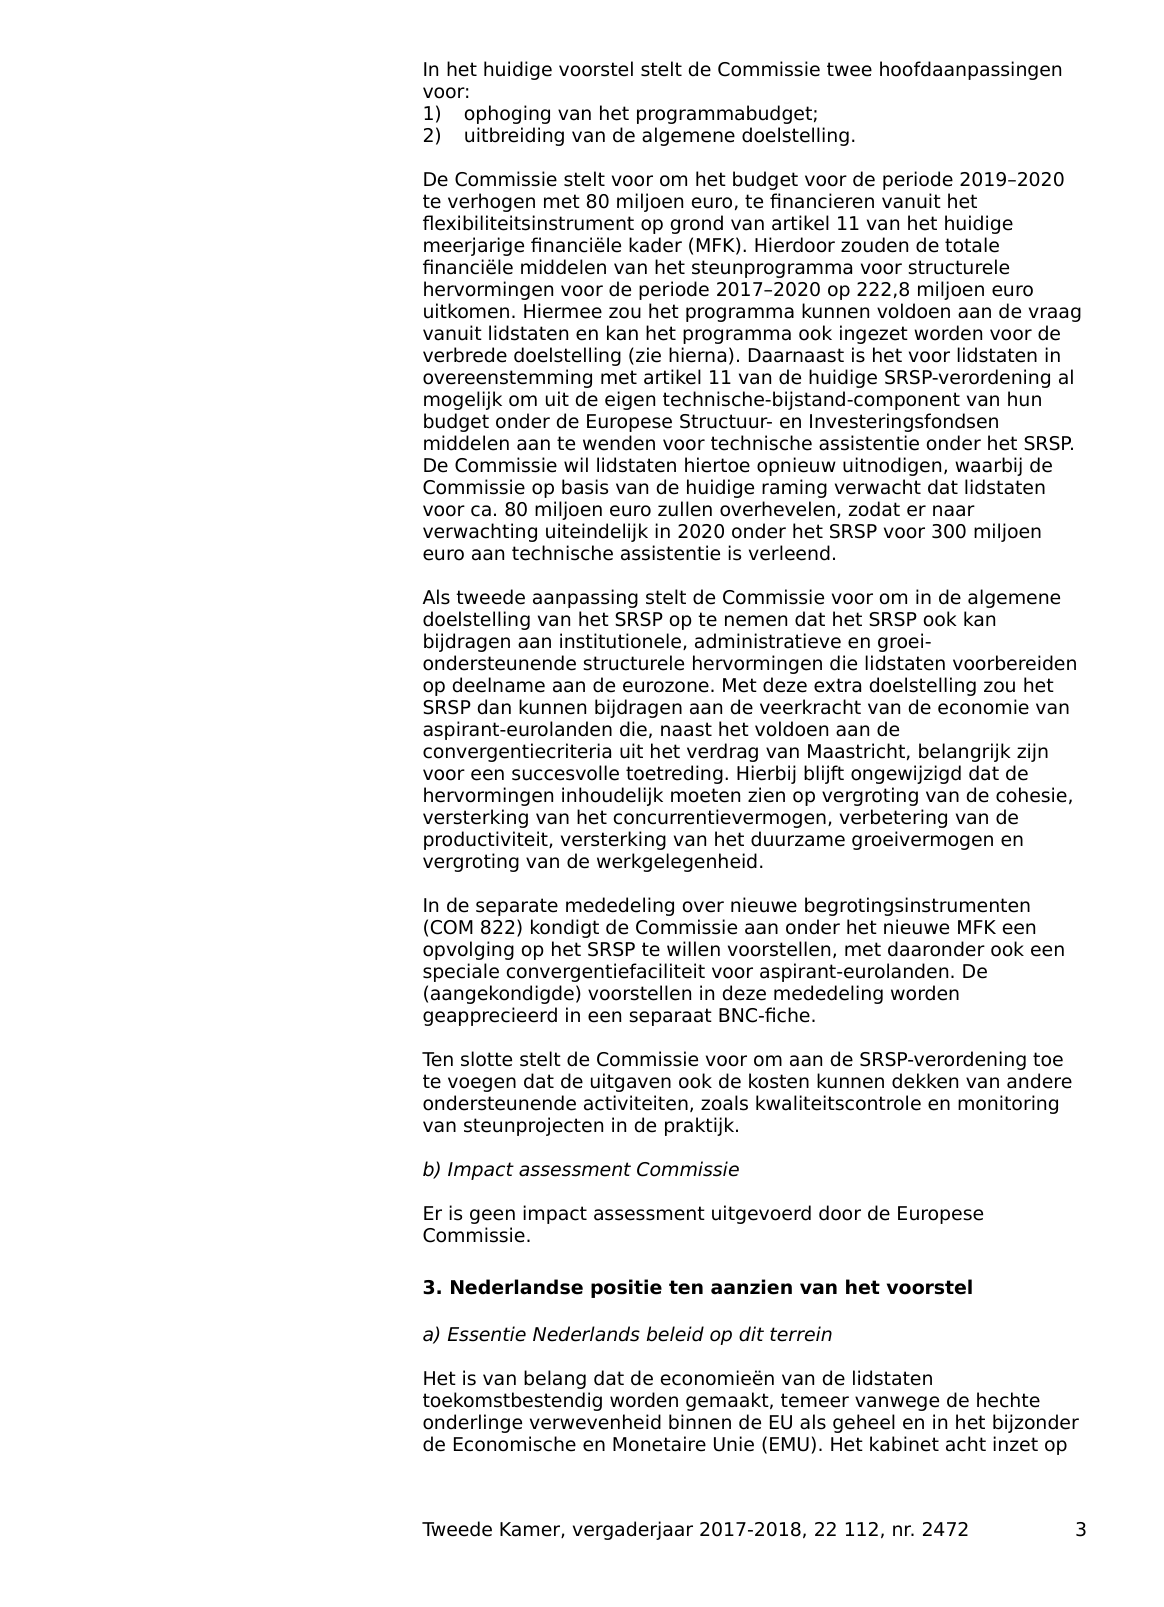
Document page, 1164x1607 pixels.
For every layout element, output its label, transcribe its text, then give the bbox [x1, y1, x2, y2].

text In het huidige voorstel stelt de Commissie twee hoofdaanpassingen voor: [422, 59, 1087, 103]
text 1) ophoging van het programmabudget; [422, 103, 1087, 125]
text Als tweede aanpassing stelt de Commissie voor om in de algemene doelstelling van het SRSP op te nemen dat het SRSP ook kan bijdragen aan institutionele, administratieve en groei-ondersteunende structurele hervormingen die lidstaten voorbereiden op deelname aan de eurozone. Met deze extra doelstelling zou het SRSP dan kunnen bijdragen aan de veerkracht van de economie van aspirant-eurolanden die, naast het voldoen aan de convergentiecriteria uit het verdrag van Maastricht, belangrijk zijn voor een succesvolle toetreding. Hierbij blijft ongewijzigd dat de hervormingen inhoudelijk moeten zien op vergroting van de cohesie, versterking van het concurrentievermogen, verbetering van de productiviteit, versterking van het duurzame groeivermogen en vergroting van de werkgelegenheid. [422, 587, 1087, 873]
subtitle a) Essentie Nederlands beleid op dit terrein [422, 1324, 1087, 1346]
subtitle b) Impact assessment Commissie [422, 1159, 1087, 1181]
text Er is geen impact assessment uitgevoerd door de Europese Commissie. [422, 1203, 1087, 1247]
text In de separate mededeling over nieuwe begrotingsinstrumenten (COM 822) kondigt de Commissie aan onder het nieuwe MFK een opvolging op het SRSP te willen voorstellen, met daaronder ook een speciale convergentiefaciliteit voor aspirant-eurolanden. De (aangekondigde) voorstellen in deze mededeling worden geapprecieerd in een separaat BNC-fiche. [422, 895, 1087, 1027]
subtitle 3. Nederlandse positie ten aanzien van het voorstel [422, 1277, 1087, 1299]
text Het is van belang dat de economieën van de lidstaten toekomstbestendig worden gemaakt, temeer vanwege de hechte onderlinge verwevenheid binnen de EU als geheel en in het bijzonder de Economische en Monetaire Unie (EMU). Het kabinet acht inzet op [422, 1368, 1087, 1456]
text De Commissie stelt voor om het budget voor de periode 2019–2020 te verhogen met 80 miljoen euro, te financieren vanuit het flexibiliteitsinstrument op grond van artikel 11 van het huidige meerjarige financiële kader (MFK). Hierdoor zouden de totale financiële middelen van het steunprogramma voor structurele hervormingen voor de periode 2017–2020 op 222,8 miljoen euro uitkomen. Hiermee zou het programma kunnen voldoen aan de vraag vanuit lidstaten en kan het programma ook ingezet worden voor de verbrede doelstelling (zie hierna). Daarnaast is het voor lidstaten in overeenstemming met artikel 11 van de huidige SRSP-verordening al mogelijk om uit de eigen technische-bijstand-component van hun budget onder de Europese Structuur- en Investeringsfondsen middelen aan te wenden voor technische assistentie onder het SRSP. De Commissie wil lidstaten hiertoe opnieuw uitnodigen, waarbij de Commissie op basis van de huidige raming verwacht dat lidstaten voor ca. 80 miljoen euro zullen overhevelen, zodat er naar verwachting uiteindelijk in 2020 onder het SRSP voor 300 miljoen euro aan technische assistentie is verleend. [422, 169, 1087, 565]
text 2) uitbreiding van de algemene doelstelling. [422, 125, 1087, 147]
text Ten slotte stelt de Commissie voor om aan de SRSP-verordening toe te voegen dat de uitgaven ook de kosten kunnen dekken van andere ondersteunende activiteiten, zoals kwaliteitscontrole en monitoring van steunprojecten in de praktijk. [422, 1049, 1087, 1137]
